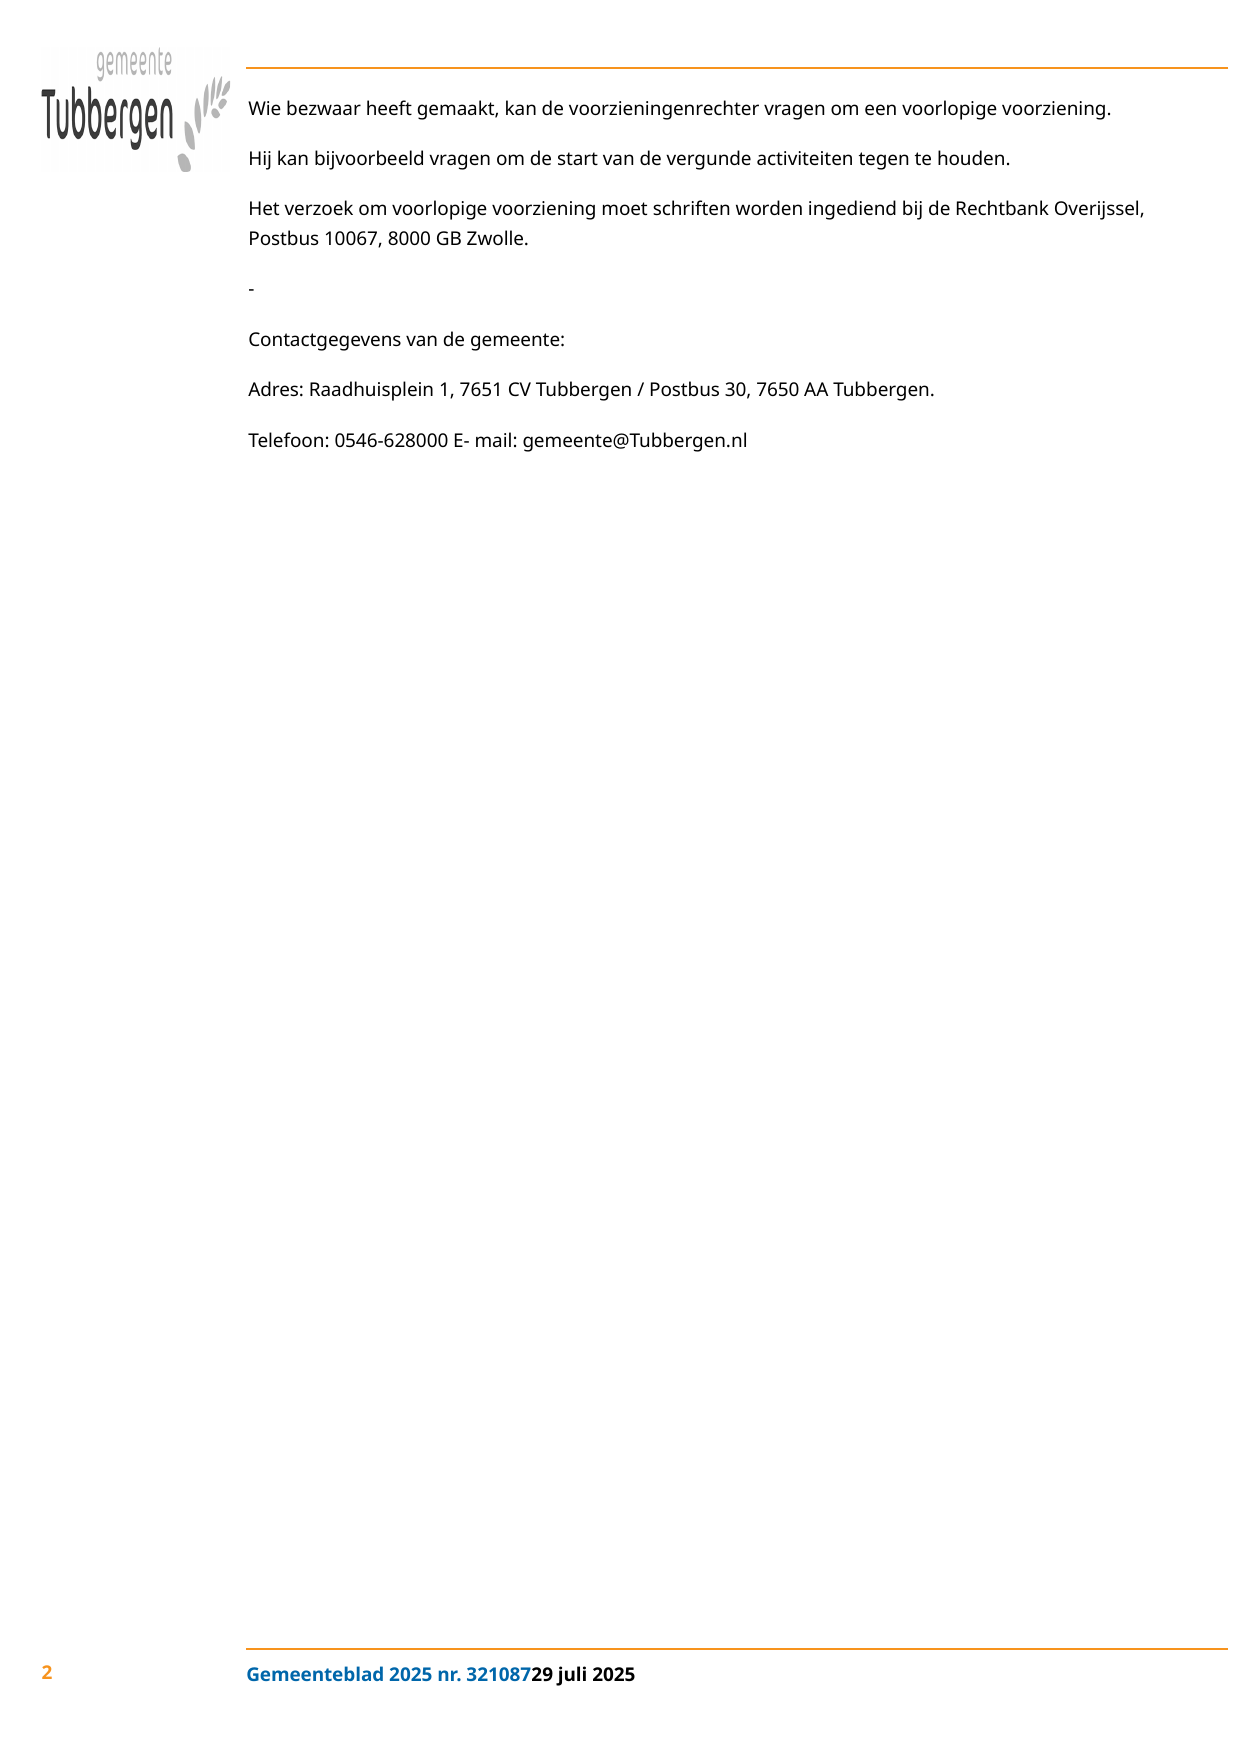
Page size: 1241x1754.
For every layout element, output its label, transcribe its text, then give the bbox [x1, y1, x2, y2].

text Telefoon: 0546-628000 E- mail: gemeente@Tubbergen.nl [248, 427, 1152, 453]
text - [248, 276, 1152, 301]
picture [41, 47, 231, 172]
text Het verzoek om voorlopige voorziening moet schriften worden ingediend bij de Rechtbank Overijssel, Postbus 10067, 8000 GB Zwolle. [248, 196, 1152, 251]
text Contactgegevens van de gemeente: [248, 326, 1152, 352]
text Wie bezwaar heeft gemaakt, kan de voorzieningenrechter vragen om een voorlopige voorziening. [248, 95, 1152, 121]
text Hij kan bijvoorbeeld vragen om de start van de vergunde activiteiten tegen te houden. [248, 145, 1152, 171]
text Adres: Raadhuisplein 1, 7651 CV Tubbergen / Postbus 30, 7650 AA Tubbergen. [248, 376, 1152, 402]
